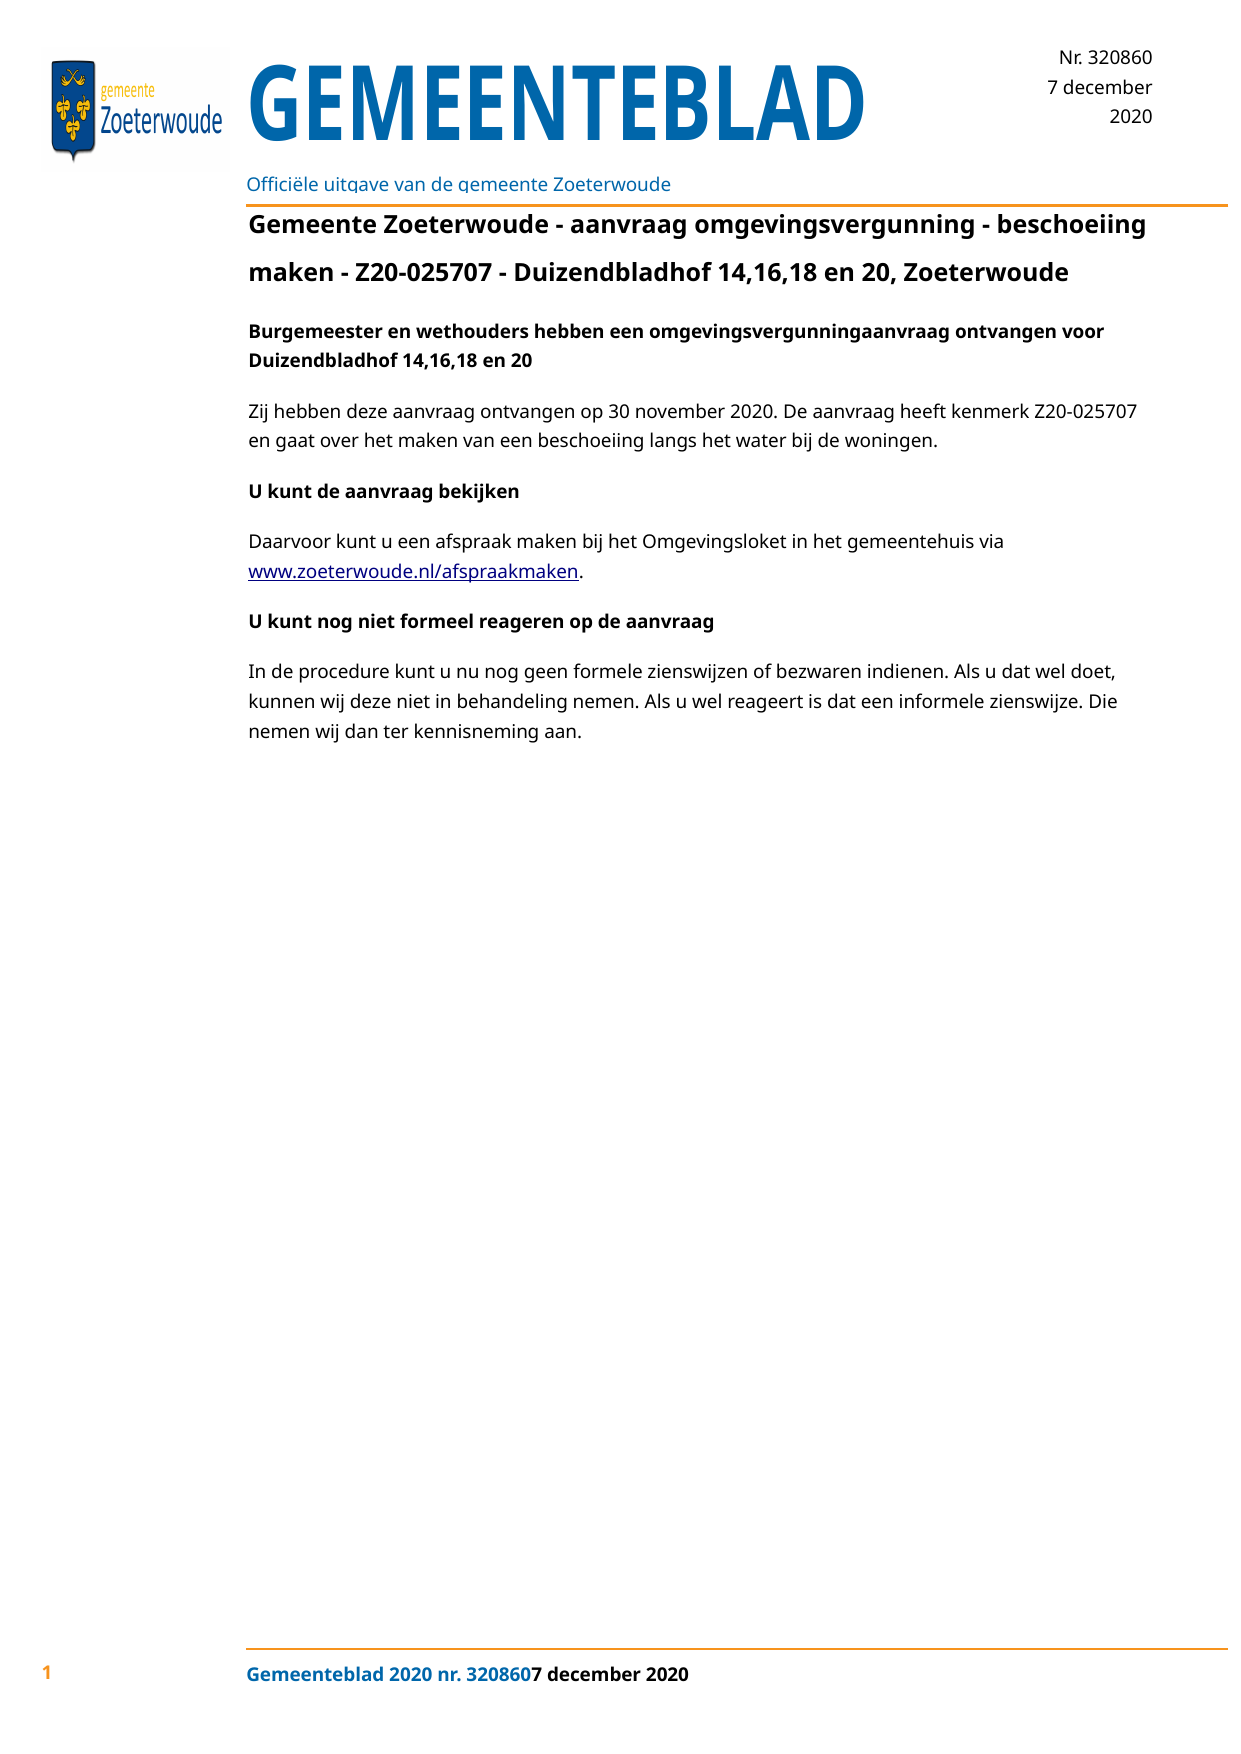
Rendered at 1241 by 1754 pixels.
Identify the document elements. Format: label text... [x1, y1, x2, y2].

text Burgemeester en wethouders hebben een omgevingsvergunningaanvraag ontvangen voor Duizendbladhof 14,16,18 en 20 [248, 318, 1152, 373]
text U kunt de aanvraag bekijken [248, 478, 1152, 504]
text Zij hebben deze aanvraag ontvangen op 30 november 2020. De aanvraag heeft kenmerk Z20-025707 en gaat over het maken van een beschoeiing langs het water bij de woningen. [248, 398, 1152, 453]
text In de procedure kunt u nu nog geen formele zienswijzen of bezwaren indienen. Als u dat wel doet, kunnen wij deze niet in behandeling nemen. Als u wel reageert is dat een informele zienswijze. Die nemen wij dan ter kennisneming aan. [248, 659, 1152, 744]
picture [41, 47, 231, 172]
text Gemeente Zoeterwoude - aanvraag omgevingsvergunning - beschoeiing maken - Z20-025707 - Duizendbladhof 14,16,18 en 20, Zoeterwoude [248, 207, 1152, 288]
text Daarvoor kunt u een afspraak maken bij het Omgevingsloket in het gemeentehuis via www.zoeterwoude.nl/afspraakmaken. [248, 528, 1152, 584]
text U kunt nog niet formeel reageren op de aanvraag [248, 608, 1152, 634]
